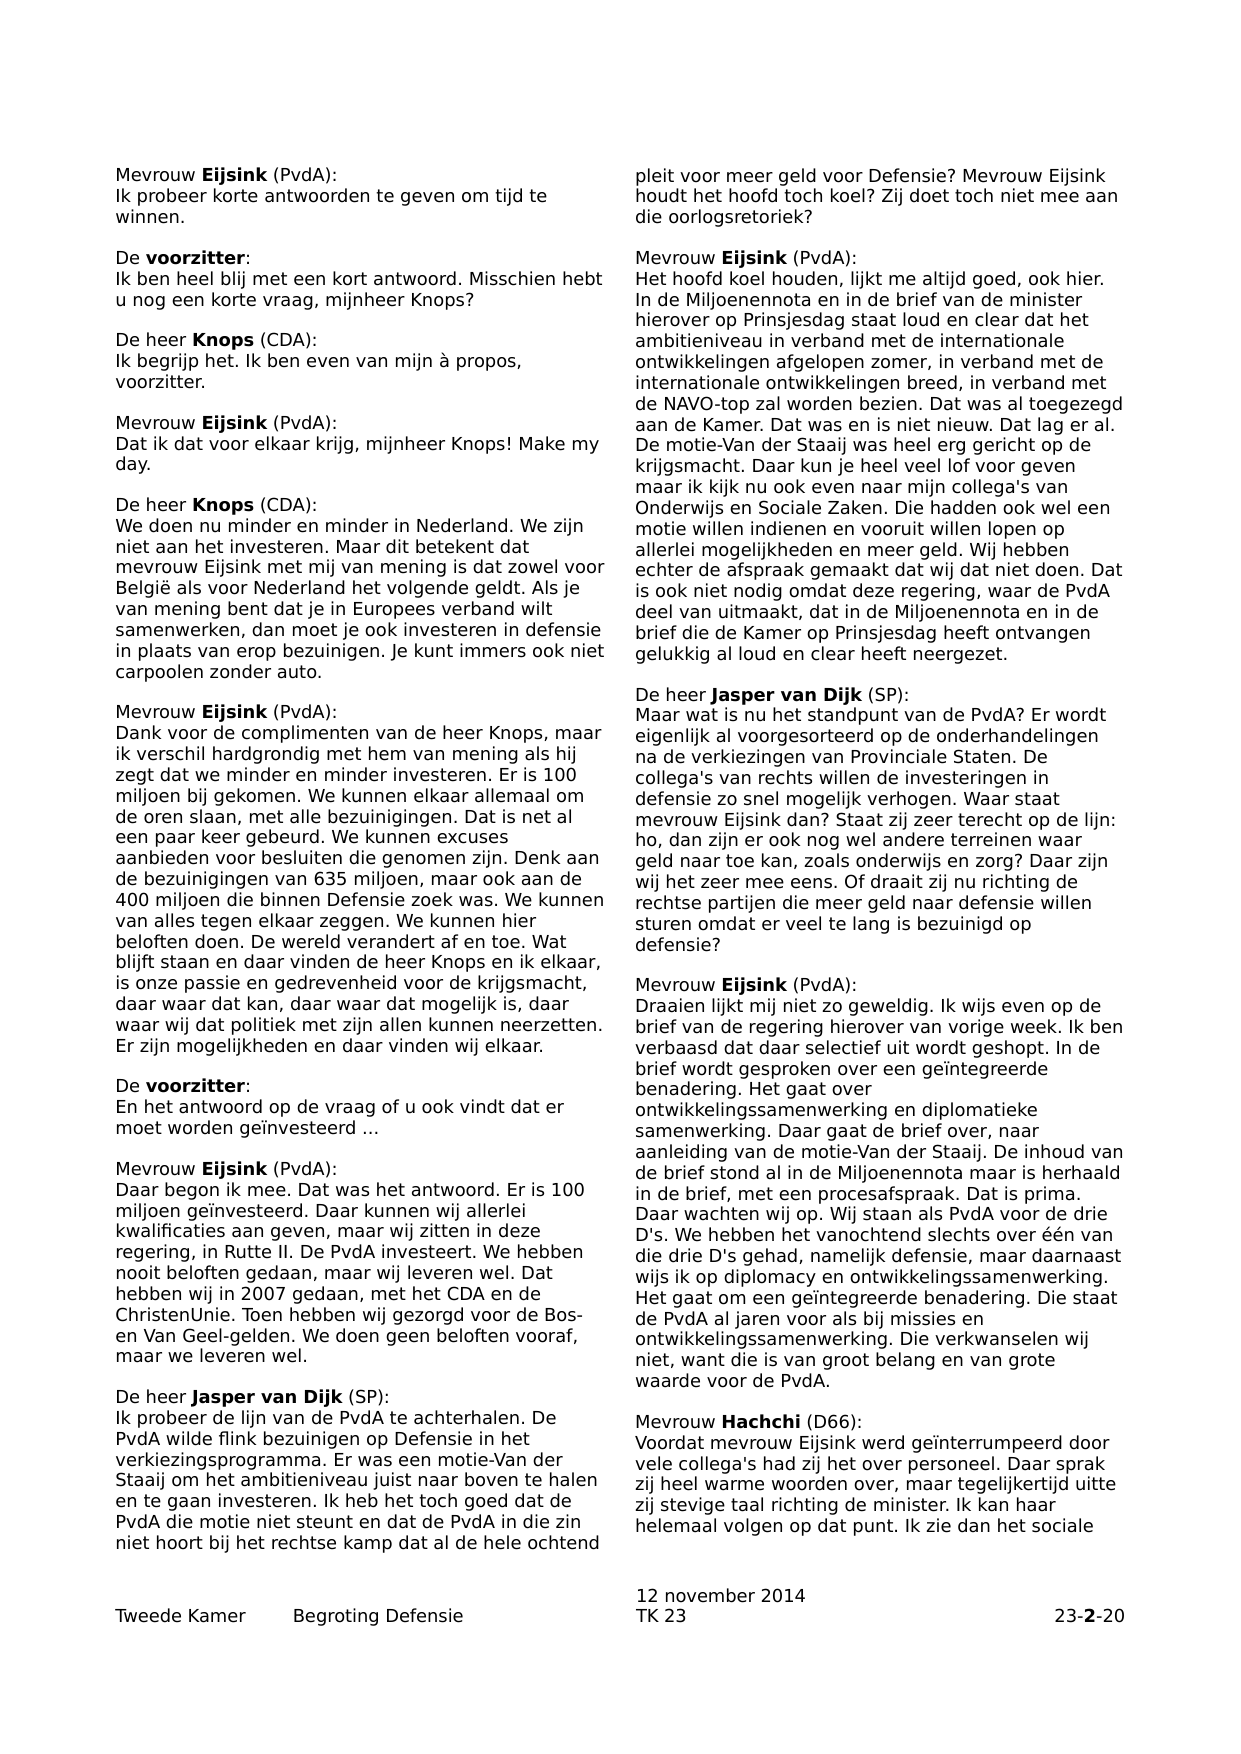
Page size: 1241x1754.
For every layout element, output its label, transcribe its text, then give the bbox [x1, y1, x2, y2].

text pleit voor meer geld voor Defensie? Mevrouw Eijsink houdt het hoofd toch koel? Zij doet toch niet mee aan die oorlogsretoriek? [635, 165, 1125, 228]
text De voorzitter: [115, 248, 605, 268]
text De heer Knops (CDA): [115, 495, 605, 516]
text De heer Knops (CDA): [115, 330, 605, 351]
text Mevrouw Eijsink (PvdA): [635, 248, 1125, 268]
text De voorzitter: [115, 1076, 605, 1097]
text Draaien lijkt mij niet zo geweldig. Ik wijs even op de brief van de regering hierover van vorige week. Ik ben verbaasd dat daar selectief uit wordt geshopt. In de brief wordt gesproken over een geïntegreerde benadering. Het gaat over ontwikkelingssamenwerking en diplomatieke samenwerking. Daar gaat de brief over, naar aanleiding van de motie-Van der Staaij. De inhoud van de brief stond al in de Miljoenennota maar is herhaald in de brief, met een procesafspraak. Dat is prima. Daar wachten wij op. Wij staan als PvdA voor de drie D's. We hebben het vanochtend slechts over één van die drie D's gehad, namelijk defensie, maar daarnaast wijs ik op diplomacy en ontwikkelingssamenwerking. Het gaat om een geïntegreerde benadering. Die staat de PvdA al jaren voor als bij missies en ontwikkelingssamenwerking. Die verkwanselen wij niet, want die is van groot belang en van grote waarde voor de PvdA. [635, 996, 1125, 1392]
text De heer Jasper van Dijk (SP): [635, 684, 1125, 705]
text Ik begrijp het. Ik ben even van mijn à propos, voorzitter. [115, 351, 605, 392]
text Mevrouw Hachchi (D66): [635, 1412, 1125, 1432]
text Dat ik dat voor elkaar krijg, mijnheer Knops! Make my day. [115, 433, 605, 475]
text Ik probeer korte antwoorden te geven om tijd te winnen. [115, 186, 605, 228]
text Mevrouw Eijsink (PvdA): [115, 412, 605, 433]
text We doen nu minder en minder in Nederland. We zijn niet aan het investeren. Maar dit betekent dat mevrouw Eijsink met mij van mening is dat zowel voor België als voor Nederland het volgende geldt. Als je van mening bent dat je in Europees verband wilt samenwerken, dan moet je ook investeren in defensie in plaats van erop bezuinigen. Je kunt immers ook niet carpoolen zonder auto. [115, 516, 605, 682]
text Ik probeer de lijn van de PvdA te achterhalen. De PvdA wilde flink bezuinigen op Defensie in het verkiezingsprogramma. Er was een motie-Van der Staaij om het ambitieniveau juist naar boven te halen en te gaan investeren. Ik heb het toch goed dat de PvdA die motie niet steunt en dat de PvdA in die zin niet hoort bij het rechtse kamp dat al de hele ochtend [115, 1408, 605, 1553]
text Mevrouw Eijsink (PvdA): [115, 1159, 605, 1179]
text Het hoofd koel houden, lijkt me altijd goed, ook hier. In de Miljoenennota en in de brief van de minister hierover op Prinsjesdag staat loud en clear dat het ambitieniveau in verband met de internationale ontwikkelingen afgelopen zomer, in verband met de internationale ontwikkelingen breed, in verband met de NAVO-top zal worden bezien. Dat was al toegezegd aan de Kamer. Dat was en is niet nieuw. Dat lag er al. De motie-Van der Staaij was heel erg gericht op de krijgsmacht. Daar kun je heel veel lof voor geven maar ik kijk nu ook even naar mijn collega's van Onderwijs en Sociale Zaken. Die hadden ook wel een motie willen indienen en vooruit willen lopen op allerlei mogelijkheden en meer geld. Wij hebben echter de afspraak gemaakt dat wij dat niet doen. Dat is ook niet nodig omdat deze regering, waar de PvdA deel van uitmaakt, dat in de Miljoenennota en in de brief die de Kamer op Prinsjesdag heeft ontvangen gelukkig al loud en clear heeft neergezet. [635, 268, 1125, 664]
text Mevrouw Eijsink (PvdA): [115, 702, 605, 723]
text Mevrouw Eijsink (PvdA): [635, 975, 1125, 996]
text Mevrouw Eijsink (PvdA): [115, 165, 605, 186]
text Ik ben heel blij met een kort antwoord. Misschien hebt u nog een korte vraag, mijnheer Knops? [115, 268, 605, 310]
text Maar wat is nu het standpunt van de PvdA? Er wordt eigenlijk al voorgesorteerd op de onderhandelingen na de verkiezingen van Provinciale Staten. De collega's van rechts willen de investeringen in defensie zo snel mogelijk verhogen. Waar staat mevrouw Eijsink dan? Staat zij zeer terecht op de lijn: ho, dan zijn er ook nog wel andere terreinen waar geld naar toe kan, zoals onderwijs en zorg? Daar zijn wij het zeer mee eens. Of draait zij nu richting de rechtse partijen die meer geld naar defensie willen sturen omdat er veel te lang is bezuinigd op defensie? [635, 705, 1125, 955]
text De heer Jasper van Dijk (SP): [115, 1387, 605, 1408]
text En het antwoord op de vraag of u ook vindt dat er moet worden geïnvesteerd ... [115, 1097, 605, 1139]
text Voordat mevrouw Eijsink werd geïnterrumpeerd door vele collega's had zij het over personeel. Daar sprak zij heel warme woorden over, maar tegelijkertijd uitte zij stevige taal richting de minister. Ik kan haar helemaal volgen op dat punt. Ik zie dan het sociale [635, 1432, 1125, 1537]
text Dank voor de complimenten van de heer Knops, maar ik verschil hardgrondig met hem van mening als hij zegt dat we minder en minder investeren. Er is 100 miljoen bij gekomen. We kunnen elkaar allemaal om de oren slaan, met alle bezuinigingen. Dat is net al een paar keer gebeurd. We kunnen excuses aanbieden voor besluiten die genomen zijn. Denk aan de bezuinigingen van 635 miljoen, maar ook aan de 400 miljoen die binnen Defensie zoek was. We kunnen van alles tegen elkaar zeggen. We kunnen hier beloften doen. De wereld verandert af en toe. Wat blijft staan en daar vinden de heer Knops en ik elkaar, is onze passie en gedrevenheid voor de krijgsmacht, daar waar dat kan, daar waar dat mogelijk is, daar waar wij dat politiek met zijn allen kunnen neerzetten. Er zijn mogelijkheden en daar vinden wij elkaar. [115, 723, 605, 1056]
text Daar begon ik mee. Dat was het antwoord. Er is 100 miljoen geïnvesteerd. Daar kunnen wij allerlei kwalificaties aan geven, maar wij zitten in deze regering, in Rutte II. De PvdA investeert. We hebben nooit beloften gedaan, maar wij leveren wel. Dat hebben wij in 2007 gedaan, met het CDA en de ChristenUnie. Toen hebben wij gezorgd voor de Bos- en Van Geel-gelden. We doen geen beloften vooraf, maar we leveren wel. [115, 1179, 605, 1367]
